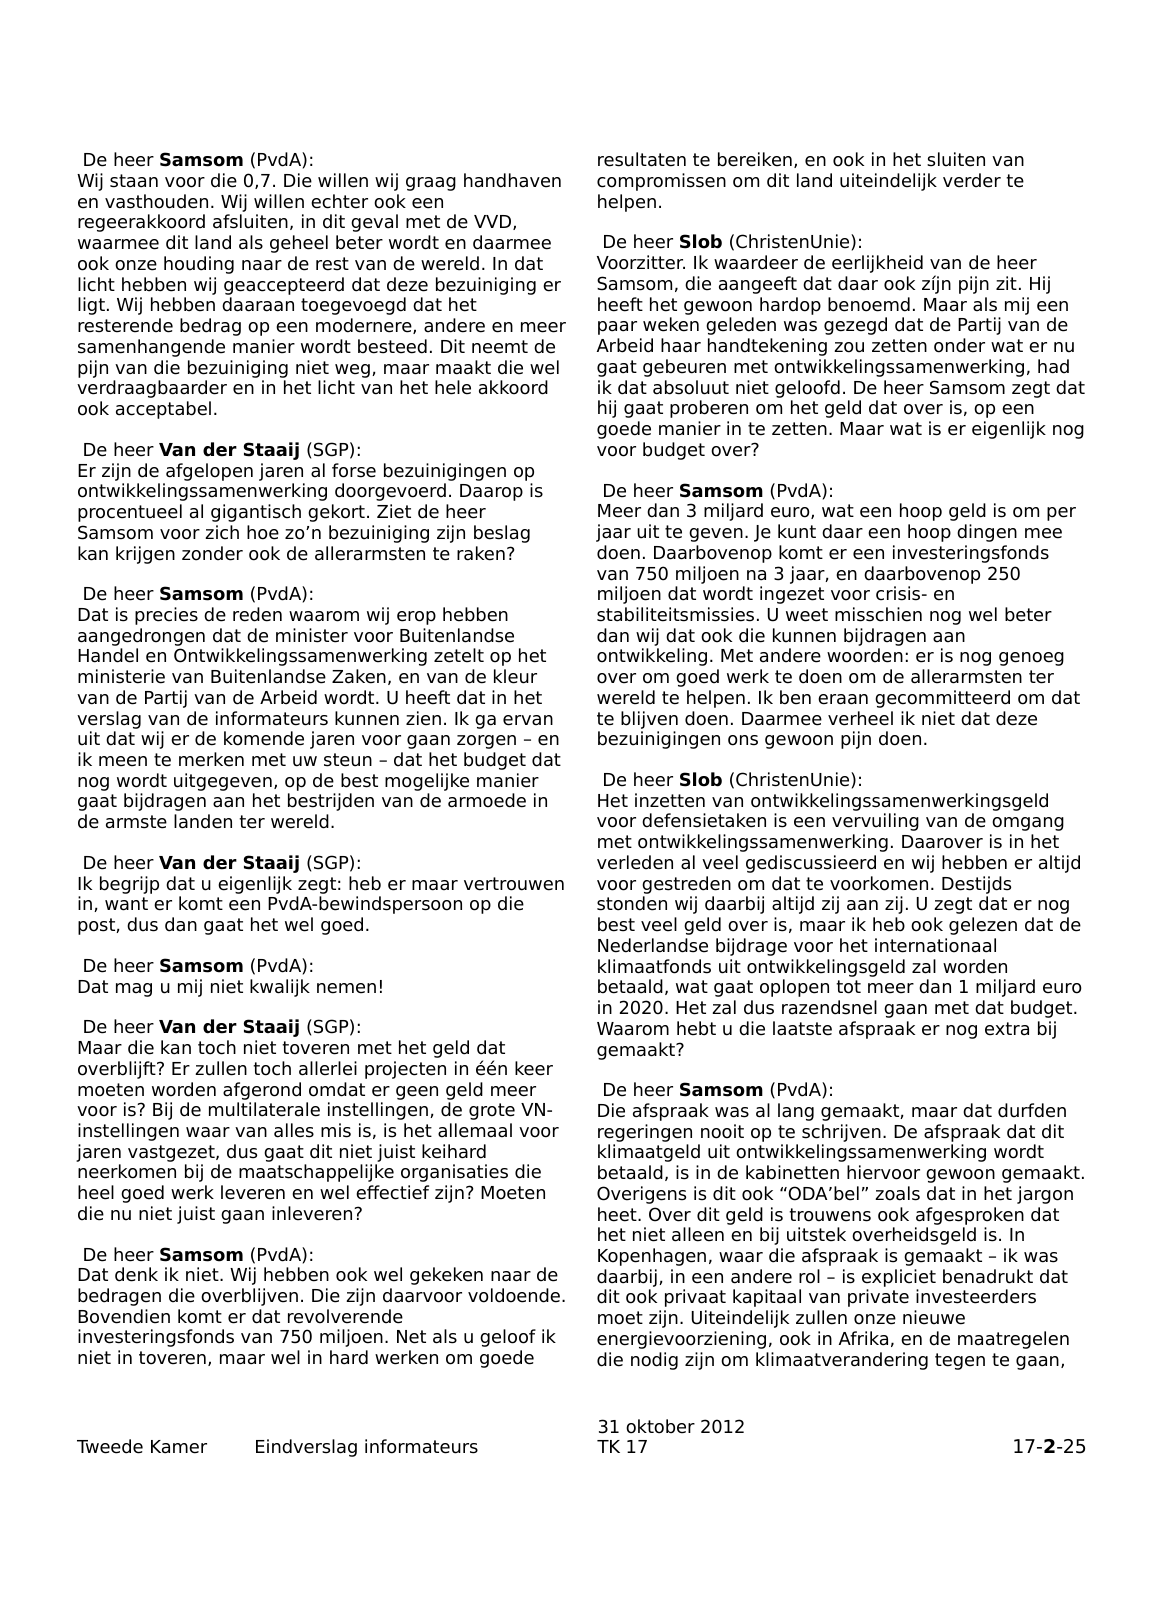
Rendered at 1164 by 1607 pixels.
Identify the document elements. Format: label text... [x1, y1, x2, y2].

text De heer Samsom (PvdA): [77, 956, 567, 976]
text Ik begrijp dat u eigenlijk zegt: heb er maar vertrouwen in, want er komt een PvdA-bewindspersoon op die post, dus dan gaat het wel goed. [77, 873, 567, 936]
text Het inzetten van ontwikkelingssamenwerkingsgeld voor defensietaken is een vervuiling van de omgang met ontwikkelingssamenwerking. Daarover is in het verleden al veel gediscussieerd en wij hebben er altijd voor gestreden om dat te voorkomen. Destijds stonden wij daarbij altijd zij aan zij. U zegt dat er nog best veel geld over is, maar ik heb ook gelezen dat de Nederlandse bijdrage voor het internationaal klimaatfonds uit ontwikkelingsgeld zal worden betaald, wat gaat oplopen tot meer dan 1 miljard euro in 2020. Het zal dus razendsnel gaan met dat budget. Waarom hebt u die laatste afspraak er nog extra bij gemaakt? [596, 791, 1087, 1060]
text Dat denk ik niet. Wij hebben ook wel gekeken naar de bedragen die overblijven. Die zijn daarvoor voldoende. Bovendien komt er dat revolverende investeringsfonds van 750 miljoen. Net als u geloof ik niet in toveren, maar wel in hard werken om goede [77, 1265, 567, 1369]
text De heer Samsom (PvdA): [596, 1080, 1087, 1101]
text De heer Slob (ChristenUnie): [596, 770, 1087, 791]
text De heer Samsom (PvdA): [77, 150, 567, 171]
text De heer Samsom (PvdA): [77, 584, 567, 605]
text De heer Van der Staaij (SGP): [77, 1017, 567, 1038]
text Die afspraak was al lang gemaakt, maar dat durfden regeringen nooit op te schrijven. De afspraak dat dit klimaatgeld uit ontwikkelingssamenwerking wordt betaald, is in de kabinetten hiervoor gewoon gemaakt. Overigens is dit ook “ODA’bel” zoals dat in het jargon heet. Over dit geld is trouwens ook afgesproken dat het niet alleen en bij uitstek overheidsgeld is. In Kopenhagen, waar die afspraak is gemaakt – ik was daarbij, in een andere rol – is expliciet benadrukt dat dit ook privaat kapitaal van private investeerders moet zijn. Uiteindelijk zullen onze nieuwe energievoorziening, ook in Afrika, en de maatregelen die nodig zijn om klimaatverandering tegen te gaan, [596, 1101, 1087, 1370]
text De heer Samsom (PvdA): [77, 1244, 567, 1265]
text Voorzitter. Ik waardeer de eerlijkheid van de heer Samsom, die aangeeft dat daar ook zíjn pijn zit. Hij heeft het gewoon hardop benoemd. Maar als mij een paar weken geleden was gezegd dat de Partij van de Arbeid haar handtekening zou zetten onder wat er nu gaat gebeuren met ontwikkelingssamenwerking, had ik dat absoluut niet geloofd. De heer Samsom zegt dat hij gaat proberen om het geld dat over is, op een goede manier in te zetten. Maar wat is er eigenlijk nog voor budget over? [596, 253, 1087, 460]
text Maar die kan toch niet toveren met het geld dat overblijft? Er zullen toch allerlei projecten in één keer moeten worden afgerond omdat er geen geld meer voor is? Bij de multilaterale instellingen, de grote VN-instellingen waar van alles mis is, is het allemaal voor jaren vastgezet, dus gaat dit niet juist keihard neerkomen bij de maatschappelijke organisaties die heel goed werk leveren en wel effectief zijn? Moeten die nu niet juist gaan inleveren? [77, 1038, 567, 1224]
text Wij staan voor die 0,7. Die willen wij graag handhaven en vasthouden. Wij willen echter ook een regeerakkoord afsluiten, in dit geval met de VVD, waarmee dit land als geheel beter wordt en daarmee ook onze houding naar de rest van de wereld. In dat licht hebben wij geaccepteerd dat deze bezuiniging er ligt. Wij hebben daaraan toegevoegd dat het resterende bedrag op een modernere, andere en meer samenhangende manier wordt besteed. Dit neemt de pijn van die bezuiniging niet weg, maar maakt die wel verdraagbaarder en in het licht van het hele akkoord ook acceptabel. [77, 171, 567, 420]
text Dat is precies de reden waarom wij erop hebben aangedrongen dat de minister voor Buitenlandse Handel en Ontwikkelingssamenwerking zetelt op het ministerie van Buitenlandse Zaken, en van de kleur van de Partij van de Arbeid wordt. U heeft dat in het verslag van de informateurs kunnen zien. Ik ga ervan uit dat wij er de komende jaren voor gaan zorgen – en ik meen te merken met uw steun – dat het budget dat nog wordt uitgegeven, op de best mogelijke manier gaat bijdragen aan het bestrijden van de armoede in de armste landen ter wereld. [77, 605, 567, 833]
text De heer Samsom (PvdA): [596, 480, 1087, 501]
text Meer dan 3 miljard euro, wat een hoop geld is om per jaar uit te geven. Je kunt daar een hoop dingen mee doen. Daarbovenop komt er een investeringsfonds van 750 miljoen na 3 jaar, en daarbovenop 250 miljoen dat wordt ingezet voor crisis- en stabiliteitsmissies. U weet misschien nog wel beter dan wij dat ook die kunnen bijdragen aan ontwikkeling. Met andere woorden: er is nog genoeg over om goed werk te doen om de allerarmsten ter wereld te helpen. Ik ben eraan gecommitteerd om dat te blijven doen. Daarmee verheel ik niet dat deze bezuinigingen ons gewoon pijn doen. [596, 501, 1087, 750]
text resultaten te bereiken, en ook in het sluiten van compromissen om dit land uiteindelijk verder te helpen. [596, 150, 1087, 212]
text Dat mag u mij niet kwalijk nemen! [77, 976, 567, 997]
text Er zijn de afgelopen jaren al forse bezuinigingen op ontwikkelingssamenwerking doorgevoerd. Daarop is procentueel al gigantisch gekort. Ziet de heer Samsom voor zich hoe zo’n bezuiniging zijn beslag kan krijgen zonder ook de allerarmsten te raken? [77, 460, 567, 564]
text De heer Slob (ChristenUnie): [596, 232, 1087, 253]
text De heer Van der Staaij (SGP): [77, 853, 567, 873]
text De heer Van der Staaij (SGP): [77, 440, 567, 460]
